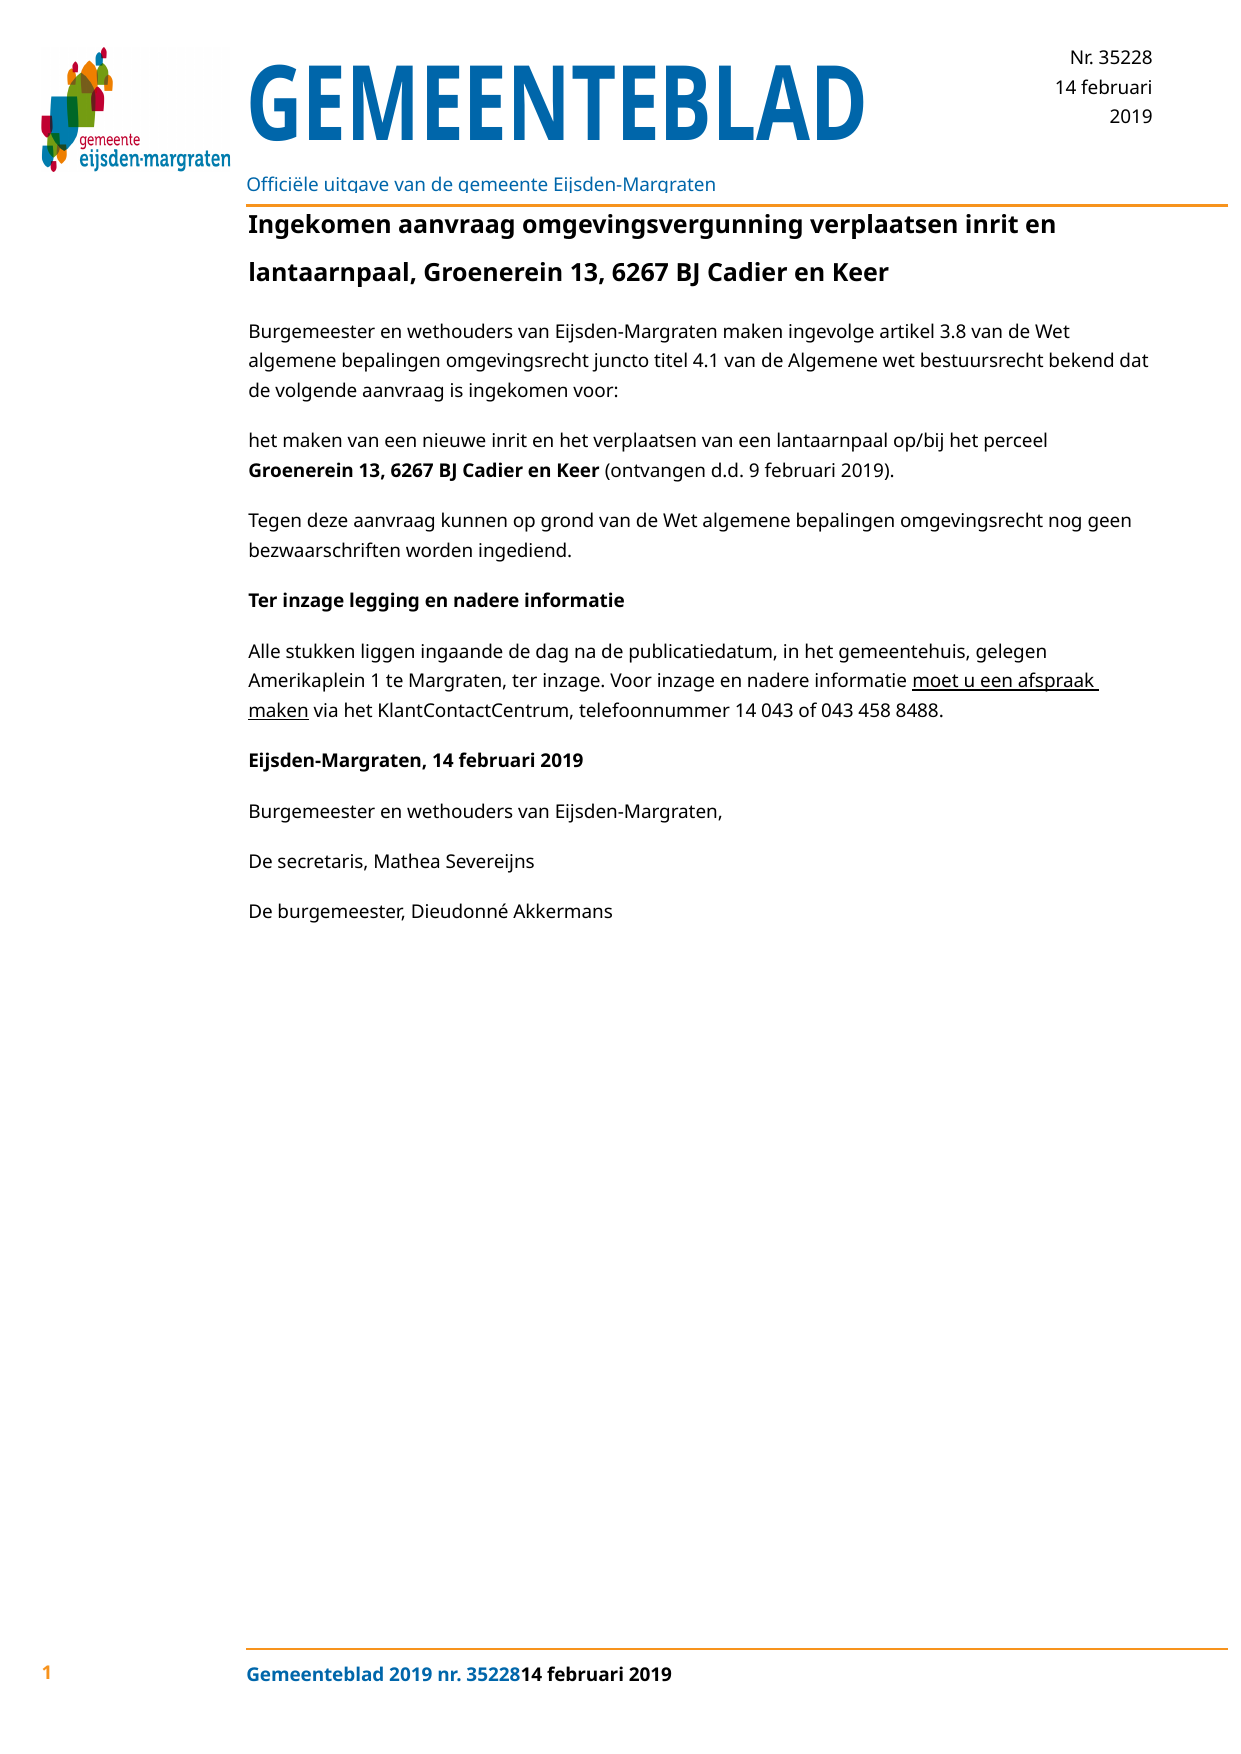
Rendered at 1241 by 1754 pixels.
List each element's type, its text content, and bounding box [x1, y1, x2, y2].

text Burgemeester en wethouders van Eijsden-Margraten, [248, 798, 1152, 824]
picture [41, 47, 231, 172]
text Burgemeester en wethouders van Eijsden-Margraten maken ingevolge artikel 3.8 van de Wet algemene bepalingen omgevingsrecht juncto titel 4.1 van de Algemene wet bestuursrecht bekend dat de volgende aanvraag is ingekomen voor: [248, 318, 1152, 403]
text De secretaris, Mathea Severeijns [248, 848, 1152, 874]
text Eijsden-Margraten, 14 februari 2019 [248, 747, 1152, 773]
text het maken van een nieuwe inrit en het verplaatsen van een lantaarnpaal op/bij het perceel Groenerein 13, 6267 BJ Cadier en Keer (ontvangen d.d. 9 februari 2019). [248, 427, 1152, 483]
text Ingekomen aanvraag omgevingsvergunning verplaatsen inrit en lantaarnpaal, Groenerein 13, 6267 BJ Cadier en Keer [248, 207, 1152, 288]
text Tegen deze aanvraag kunnen op grond van de Wet algemene bepalingen omgevingsrecht nog geen bezwaarschriften worden ingediend. [248, 507, 1152, 563]
text Ter inzage legging en nadere informatie [248, 587, 1152, 613]
text Alle stukken liggen ingaande de dag na de publicatiedatum, in het gemeentehuis, gelegen Amerikaplein 1 te Margraten, ter inzage. Voor inzage en nadere informatie moet u een afspraak maken via het KlantContactCentrum, telefoonnummer 14 043 of 043 458 8488. [248, 638, 1152, 723]
text De burgemeester, Dieudonné Akkermans [248, 899, 1152, 924]
